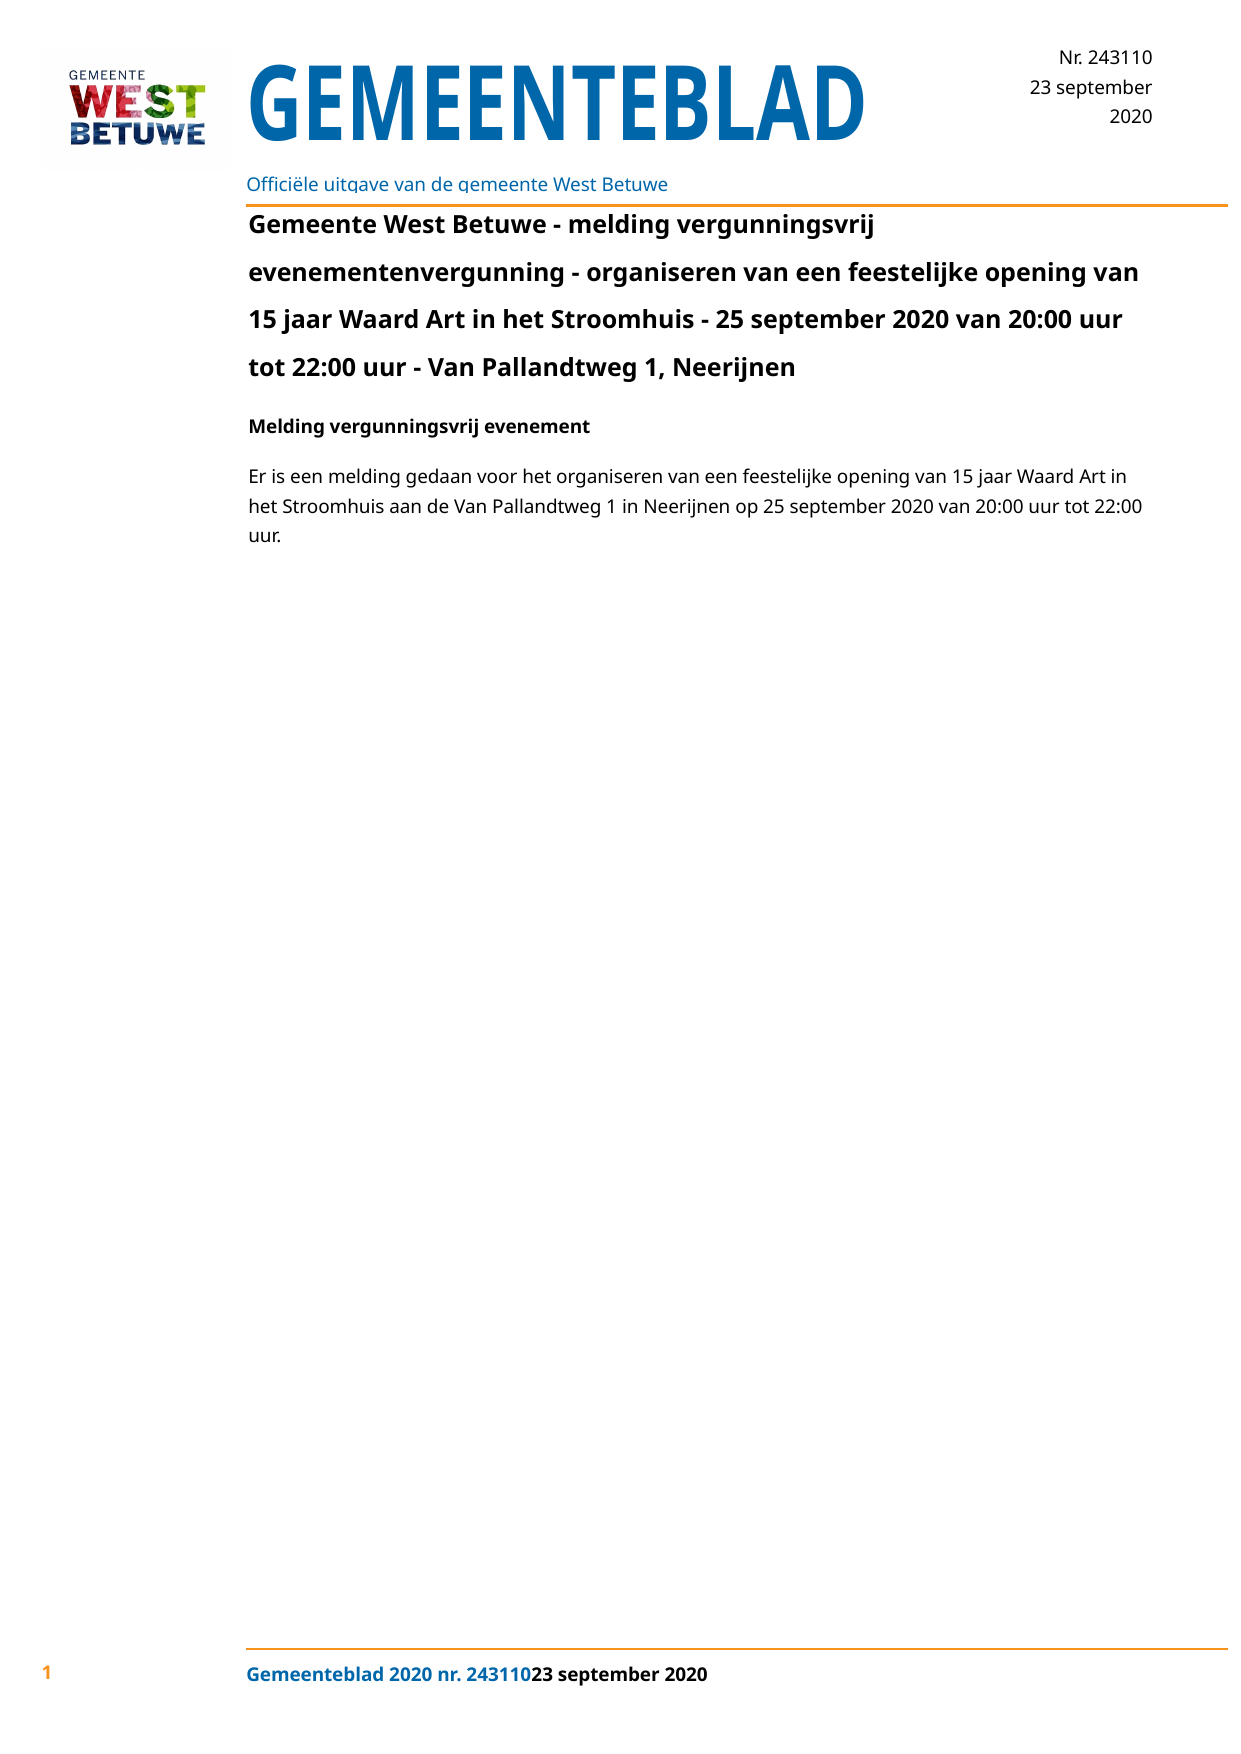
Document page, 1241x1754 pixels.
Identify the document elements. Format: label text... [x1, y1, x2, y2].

text Gemeente West Betuwe - melding vergunningsvrij evenementenvergunning - organiseren van een feestelijke opening van 15 jaar Waard Art in het Stroomhuis - 25 september 2020 van 20:00 uur tot 22:00 uur - Van Pallandtweg 1, Neerijnen [248, 207, 1152, 384]
text Er is een melding gedaan voor het organiseren van een feestelijke opening van 15 jaar Waard Art in het Stroomhuis aan de Van Pallandtweg 1 in Neerijnen op 25 september 2020 van 20:00 uur tot 22:00 uur. [248, 463, 1152, 548]
text Melding vergunningsvrij evenement [248, 413, 1152, 439]
picture [41, 47, 231, 172]
